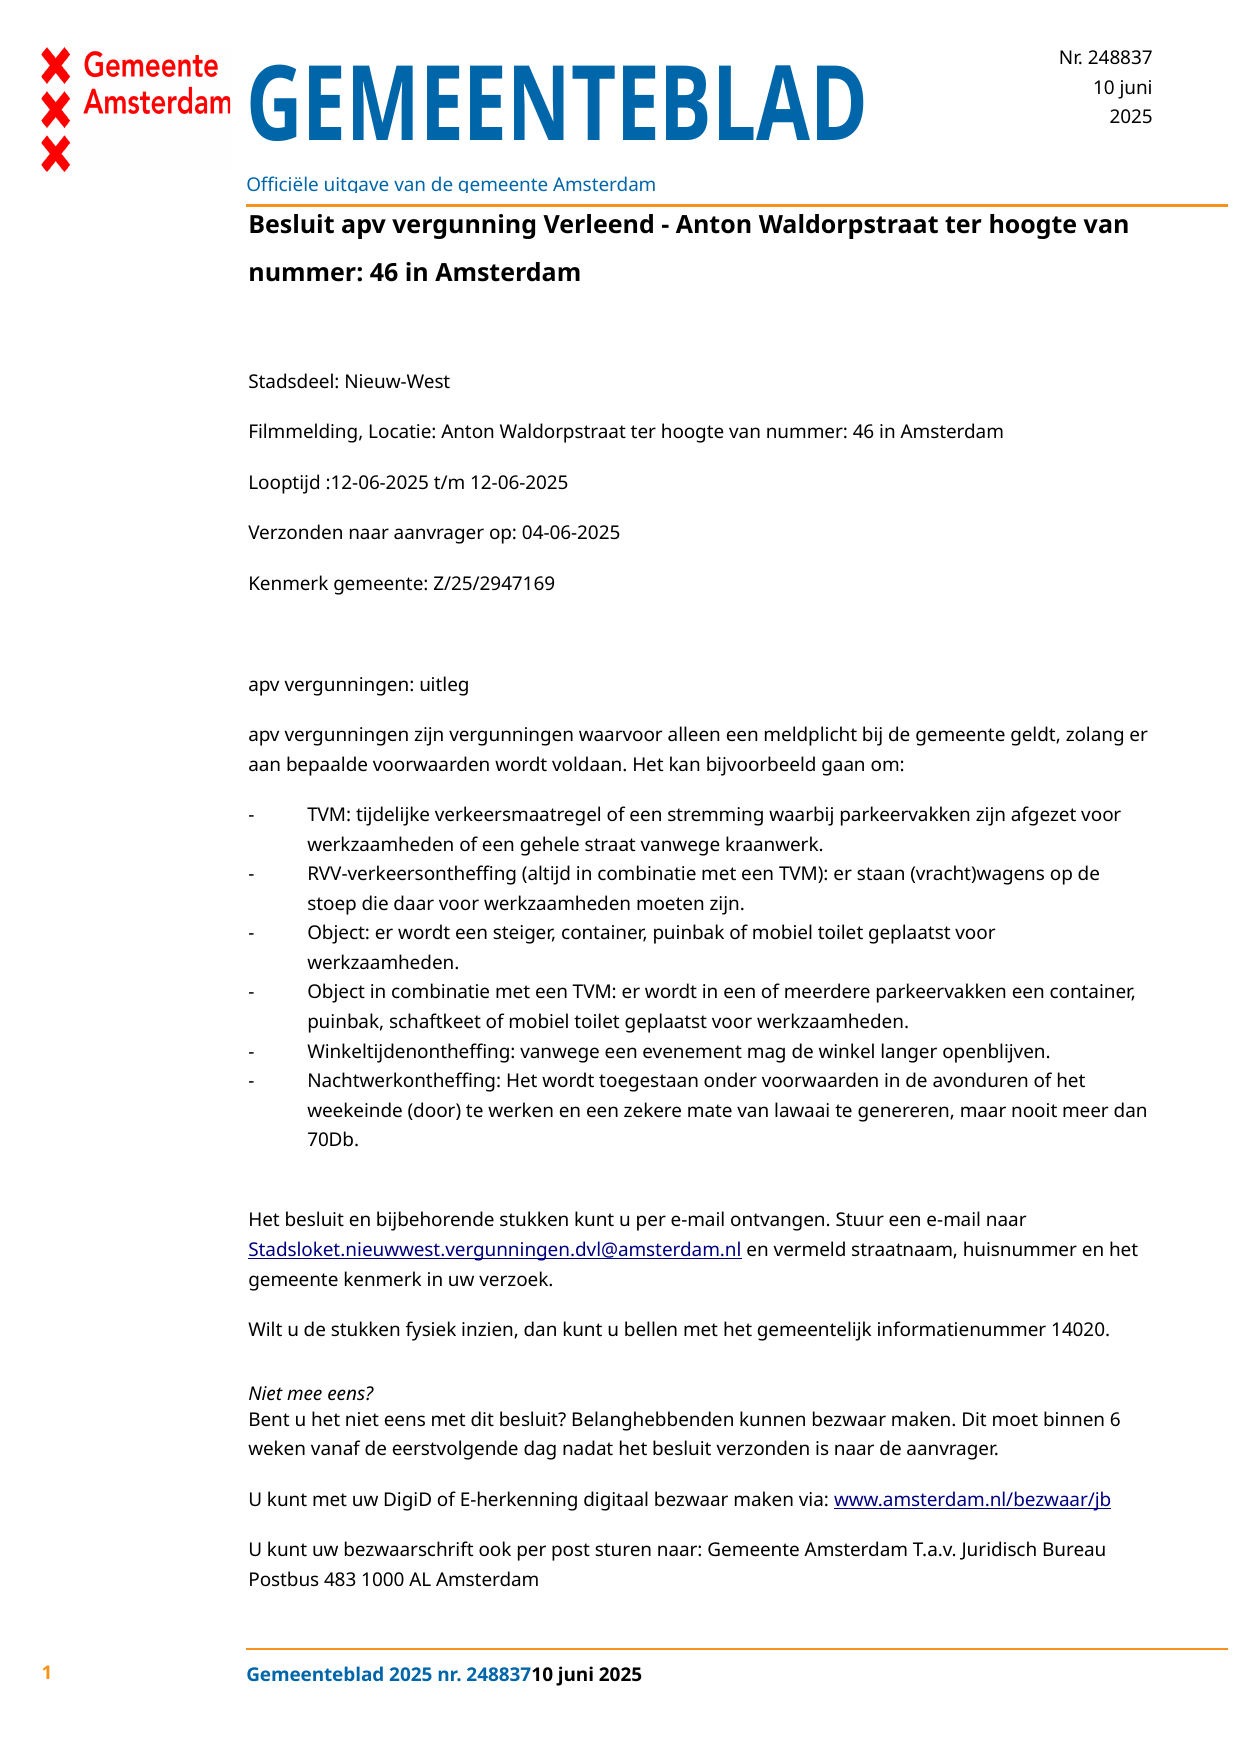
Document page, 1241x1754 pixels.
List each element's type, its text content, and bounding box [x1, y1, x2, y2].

text Kenmerk gemeente: Z/25/2947169 [248, 570, 1152, 596]
text apv vergunningen: uitleg [248, 671, 1152, 697]
text Niet mee eens? [248, 1380, 1152, 1406]
list Object in combinatie met een TVM: er wordt in een of meerdere parkeervakken een container, puinbak, schaftkeet of mobiel toilet geplaatst voor werkzaamheden. [248, 979, 1152, 1034]
text apv vergunningen zijn vergunningen waarvoor alleen een meldplicht bij de gemeente geldt, zolang er aan bepaalde voorwaarden wordt voldaan. Het kan bijvoorbeeld gaan om: [248, 721, 1152, 777]
list Nachtwerkontheffing: Het wordt toegestaan onder voorwaarden in de avonduren of het weekeinde (door) te werken en een zekere mate van lawaai te genereren, maar nooit meer dan 70Db. [248, 1067, 1152, 1152]
text U kunt uw bezwaarschrift ook per post sturen naar: Gemeente Amsterdam T.a.v. Juridisch Bureau Postbus 483 1000 AL Amsterdam [248, 1536, 1152, 1592]
text Wilt u de stukken fysiek inzien, dan kunt u bellen met het gemeentelijk informatienummer 14020. [248, 1316, 1152, 1342]
text Looptijd :12-06-2025 t/m 12-06-2025 [248, 469, 1152, 495]
text Filmmelding, Locatie: Anton Waldorpstraat ter hoogte van nummer: 46 in Amsterdam [248, 419, 1152, 444]
text U kunt met uw DigiD of E-herkenning digitaal bezwaar maken via: www.amsterdam.nl/bezwaar/jb [248, 1486, 1152, 1512]
picture [41, 47, 231, 172]
text Het besluit en bijbehorende stukken kunt u per e-mail ontvangen. Stuur een e-mail naar Stadsloket.nieuwwest.vergunningen.dvl@amsterdam.nl en vermeld straatnaam, huisnummer en het gemeente kenmerk in uw verzoek. [248, 1207, 1152, 1292]
text Bent u het niet eens met dit besluit? Belanghebbenden kunnen bezwaar maken. Dit moet binnen 6 weken vanaf de eerstvolgende dag nadat het besluit verzonden is naar de aanvrager. [248, 1406, 1152, 1461]
list Winkeltijdenontheffing: vanwege een evenement mag de winkel langer openblijven. [248, 1038, 1152, 1064]
text Stadsdeel: Nieuw-West [248, 368, 1152, 394]
text Besluit apv vergunning Verleend - Anton Waldorpstraat ter hoogte van nummer: 46 in Amsterdam [248, 207, 1152, 288]
list RVV-verkeersontheffing (altijd in combinatie met een TVM): er staan (vracht)wagens op de stoep die daar voor werkzaamheden moeten zijn. [248, 860, 1152, 916]
list Object: er wordt een steiger, container, puinbak of mobiel toilet geplaatst voor werkzaamheden. [248, 919, 1152, 975]
list TVM: tijdelijke verkeersmaatregel of een stremming waarbij parkeervakken zijn afgezet voor werkzaamheden of een gehele straat vanwege kraanwerk. [248, 801, 1152, 857]
text Verzonden naar aanvrager op: 04-06-2025 [248, 519, 1152, 545]
